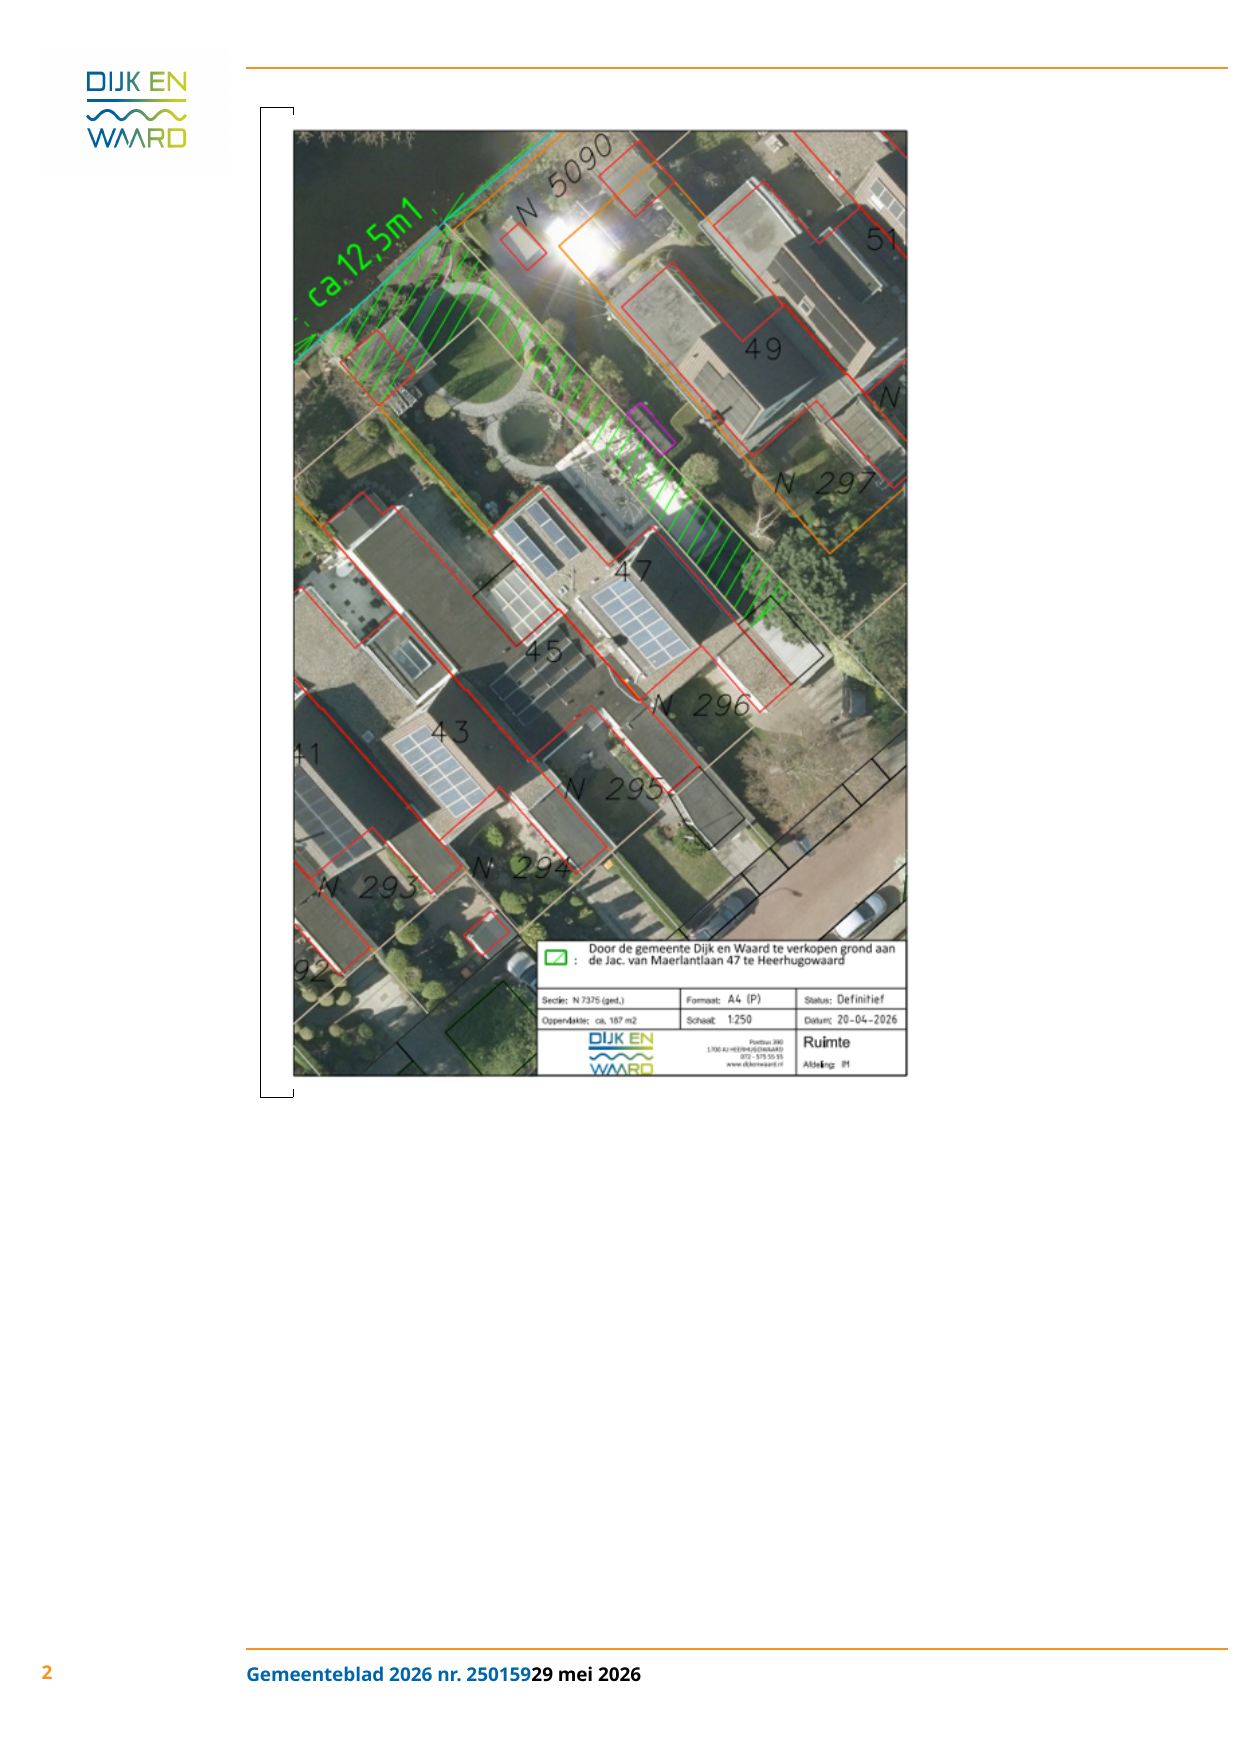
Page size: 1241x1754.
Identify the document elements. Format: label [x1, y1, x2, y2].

picture [41, 47, 231, 172]
picture [268, 115, 978, 1089]
